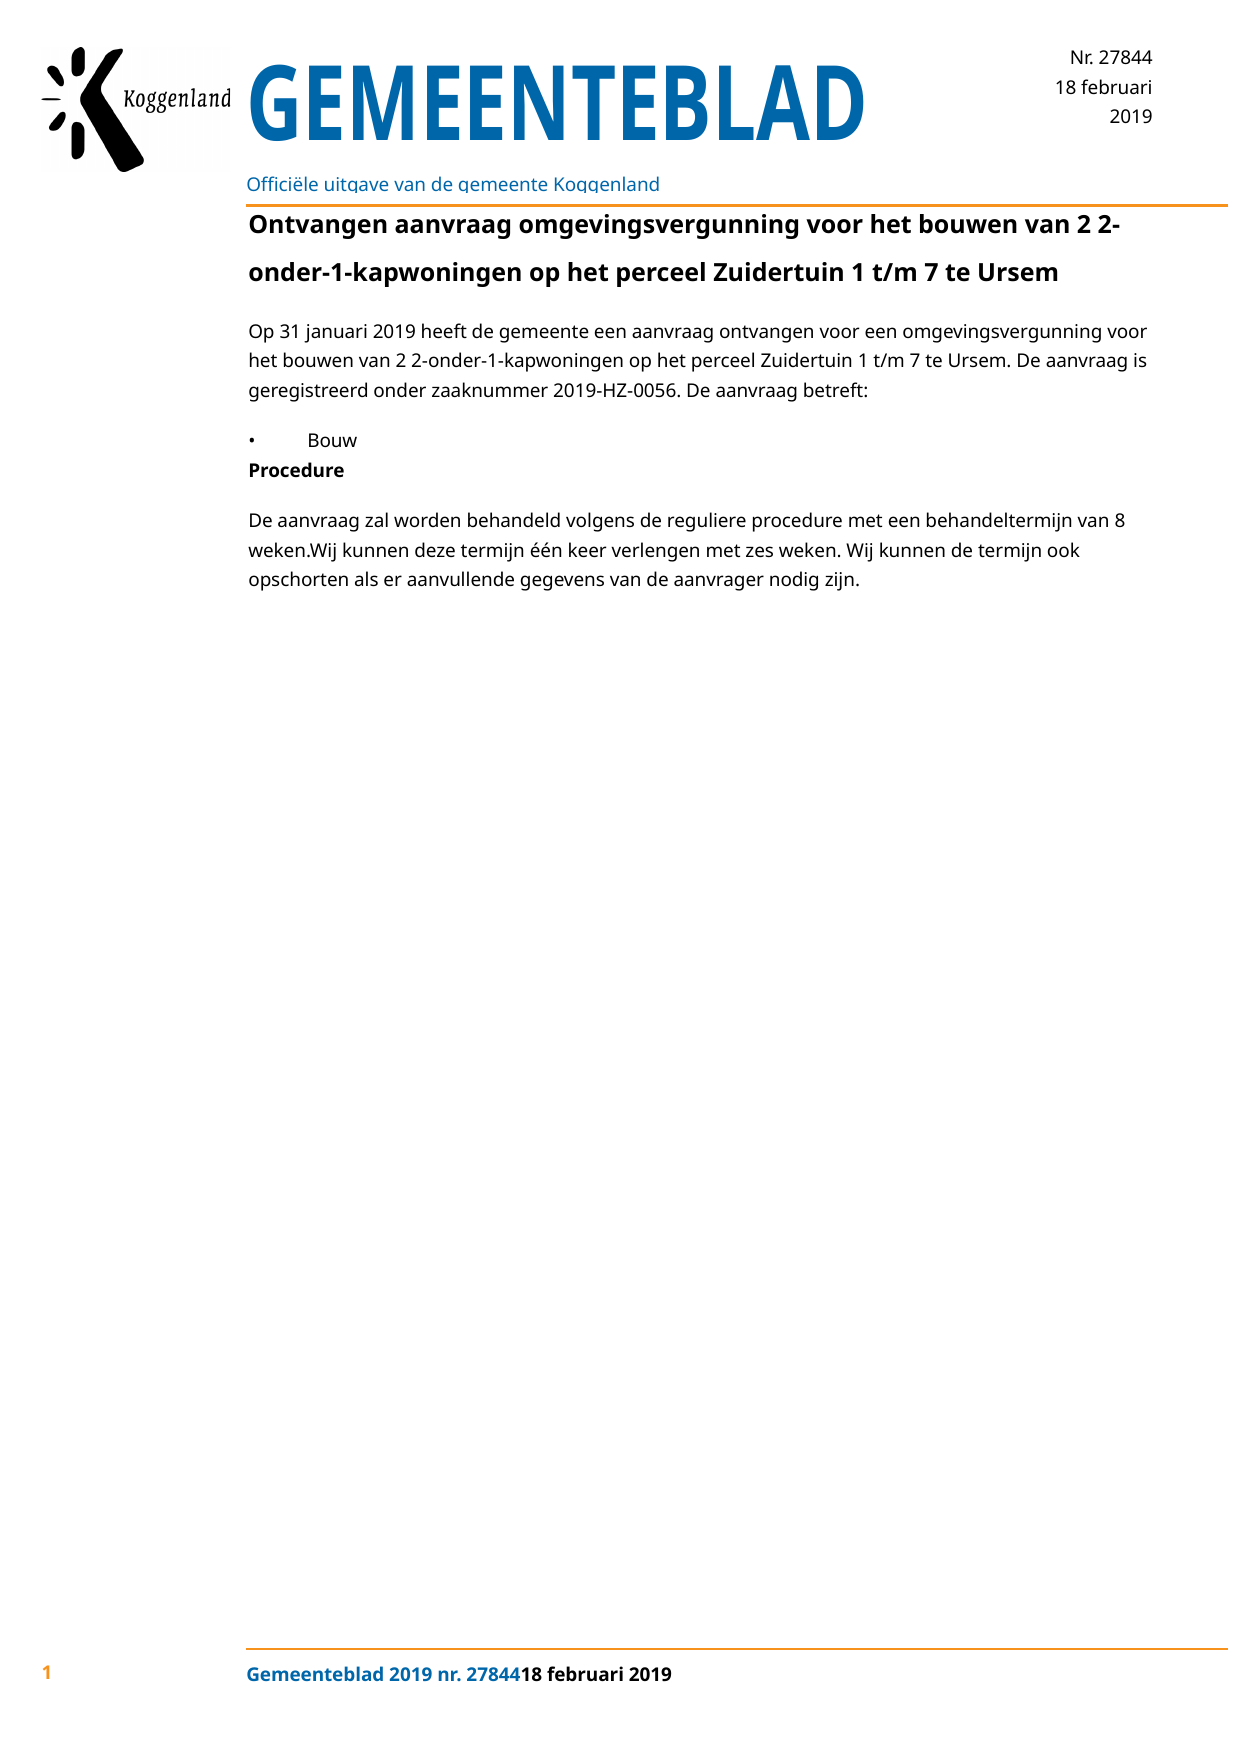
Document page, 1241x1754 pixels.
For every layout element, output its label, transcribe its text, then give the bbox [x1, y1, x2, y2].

text Procedure [248, 457, 1152, 483]
picture [41, 47, 231, 172]
text Ontvangen aanvraag omgevingsvergunning voor het bouwen van 2 2-onder-1-kapwoningen op het perceel Zuidertuin 1 t/m 7 te Ursem [248, 207, 1152, 288]
text De aanvraag zal worden behandeld volgens de reguliere procedure met een behandeltermijn van 8 weken.Wij kunnen deze termijn één keer verlengen met zes weken. Wij kunnen de termijn ook opschorten als er aanvullende gegevens van de aanvrager nodig zijn. [248, 507, 1152, 592]
list Bouw [248, 427, 1152, 453]
text Op 31 januari 2019 heeft de gemeente een aanvraag ontvangen voor een omgevingsvergunning voor het bouwen van 2 2-onder-1-kapwoningen op het perceel Zuidertuin 1 t/m 7 te Ursem. De aanvraag is geregistreerd onder zaaknummer 2019-HZ-0056. De aanvraag betreft: [248, 318, 1152, 403]
